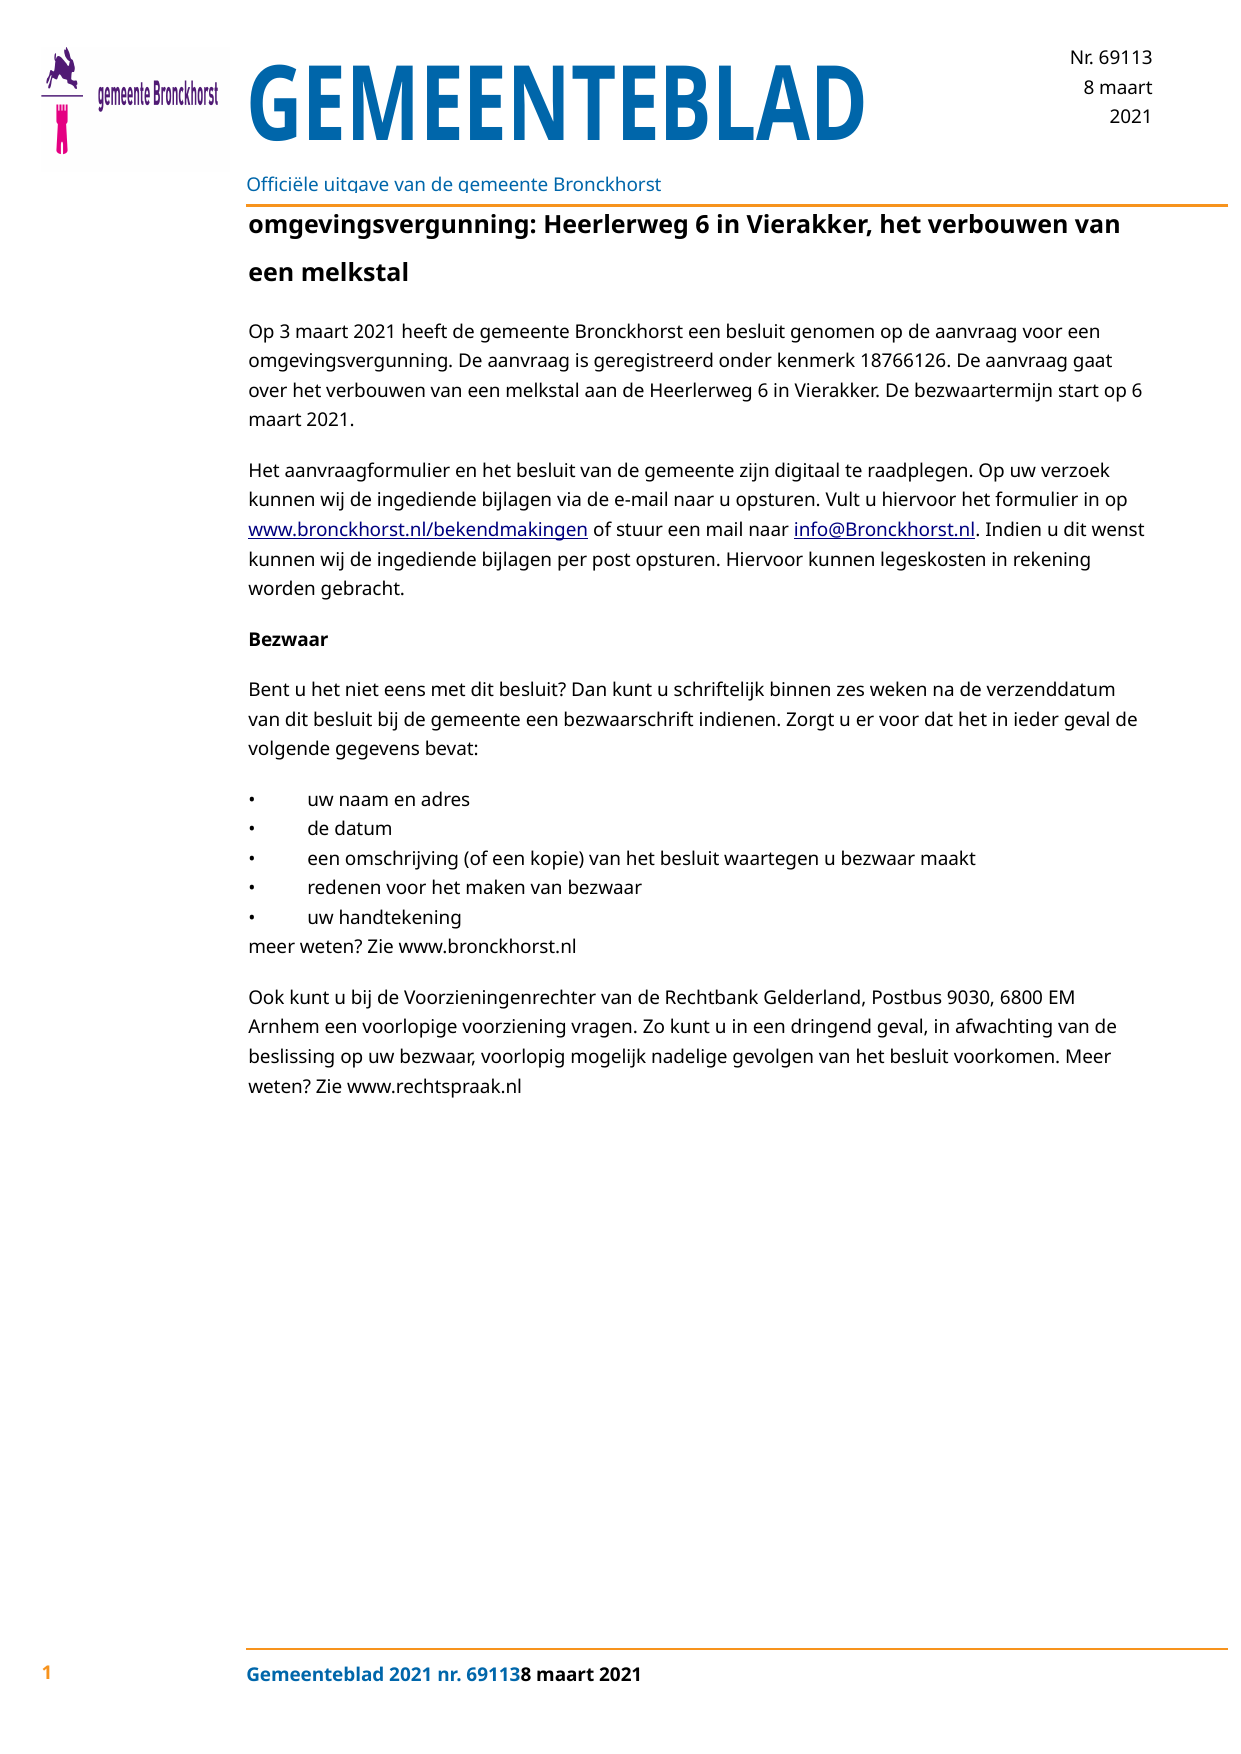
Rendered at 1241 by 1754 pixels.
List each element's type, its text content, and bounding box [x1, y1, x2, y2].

picture [41, 47, 231, 172]
list uw naam en adres [248, 786, 1152, 812]
text Op 3 maart 2021 heeft de gemeente Bronckhorst een besluit genomen op de aanvraag voor een omgevingsvergunning. De aanvraag is geregistreerd onder kenmerk 18766126. De aanvraag gaat over het verbouwen van een melkstal aan de Heerlerweg 6 in Vierakker. De bezwaartermijn start op 6 maart 2021. [248, 318, 1152, 432]
text Bent u het niet eens met dit besluit? Dan kunt u schriftelijk binnen zes weken na de verzenddatum van dit besluit bij de gemeente een bezwaarschrift indienen. Zorgt u er voor dat het in ieder geval de volgende gegevens bevat: [248, 676, 1152, 761]
text meer weten? Zie www.bronckhorst.nl [248, 934, 1152, 959]
list redenen voor het maken van bezwaar [248, 874, 1152, 900]
text Het aanvraagformulier en het besluit van de gemeente zijn digitaal te raadplegen. Op uw verzoek kunnen wij de ingediende bijlagen via de e-mail naar u opsturen. Vult u hiervoor het formulier in op www.bronckhorst.nl/bekendmakingen of stuur een mail naar info@Bronckhorst.nl. Indien u dit wenst kunnen wij de ingediende bijlagen per post opsturen. Hiervoor kunnen legeskosten in rekening worden gebracht. [248, 457, 1152, 601]
text Ook kunt u bij de Voorzieningenrechter van de Rechtbank Gelderland, Postbus 9030, 6800 EM Arnhem een voorlopige voorziening vragen. Zo kunt u in een dringend geval, in afwachting van de beslissing op uw bezwaar, voorlopig mogelijk nadelige gevolgen van het besluit voorkomen. Meer weten? Zie www.rechtspraak.nl [248, 984, 1152, 1099]
list de datum [248, 815, 1152, 841]
list een omschrijving (of een kopie) van het besluit waartegen u bezwaar maakt [248, 845, 1152, 871]
list uw handtekening [248, 904, 1152, 930]
text Bezwaar [248, 626, 1152, 652]
text omgevingsvergunning: Heerlerweg 6 in Vierakker, het verbouwen van een melkstal [248, 207, 1152, 288]
